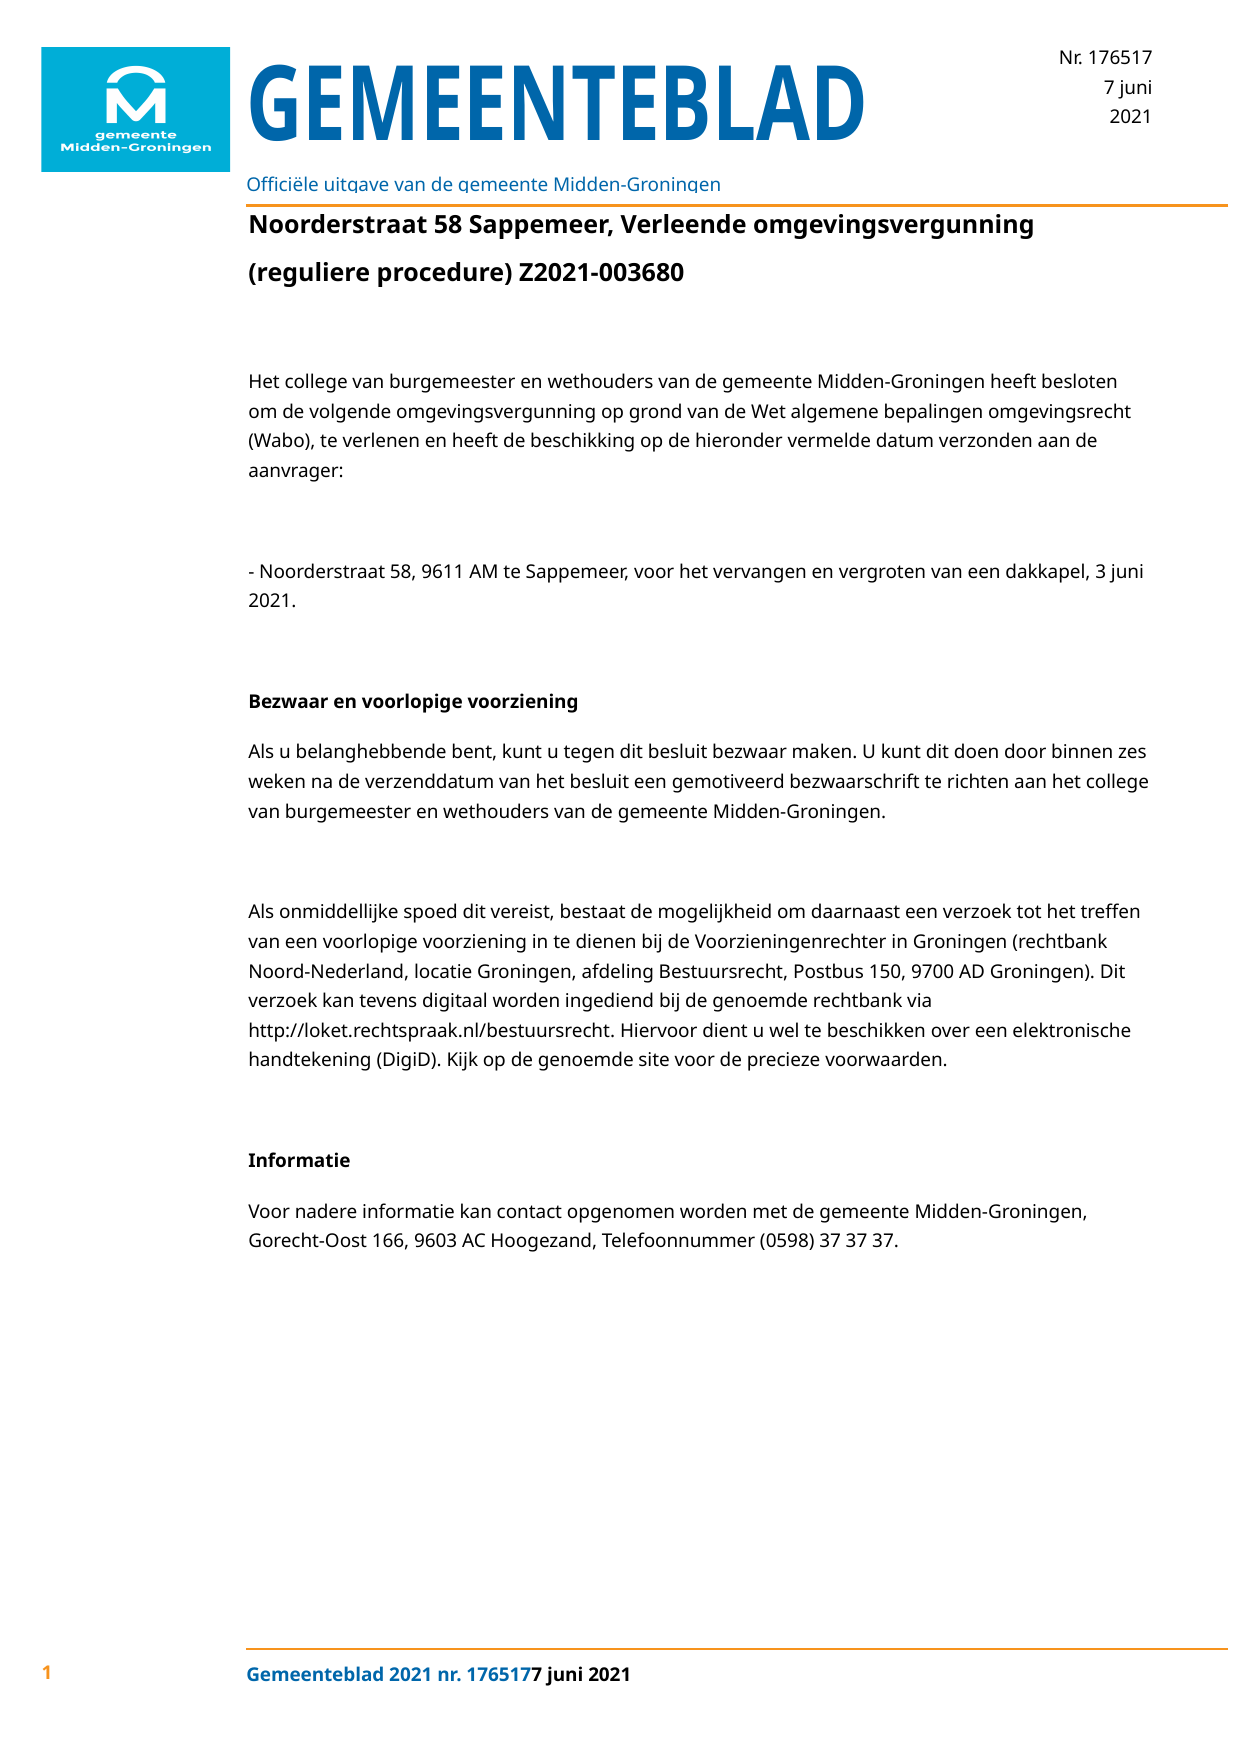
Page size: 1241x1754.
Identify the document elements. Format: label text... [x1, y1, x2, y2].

text Bezwaar en voorlopige voorziening [248, 688, 1152, 714]
text Voor nadere informatie kan contact opgenomen worden met de gemeente Midden-Groningen, Gorecht-Oost 166, 9603 AC Hoogezand, Telefoonnummer (0598) 37 37 37. [248, 1198, 1152, 1253]
text Als u belanghebbende bent, kunt u tegen dit besluit bezwaar maken. U kunt dit doen door binnen zes weken na de verzenddatum van het besluit een gemotiveerd bezwaarschrift te richten aan het college van burgemeester en wethouders van de gemeente Midden-Groningen. [248, 739, 1152, 824]
text Het college van burgemeester en wethouders van de gemeente Midden-Groningen heeft besloten om de volgende omgevingsvergunning op grond van de Wet algemene bepalingen omgevingsrecht (Wabo), te verlenen en heeft de beschikking op de hieronder vermelde datum verzonden aan de aanvrager: [248, 368, 1152, 483]
text Als onmiddellijke spoed dit vereist, bestaat de mogelijkheid om daarnaast een verzoek tot het treffen van een voorlopige voorziening in te dienen bij de Voorzieningenrechter in Groningen (rechtbank Noord-Nederland, locatie Groningen, afdeling Bestuursrecht, Postbus 150, 9700 AD Groningen). Dit verzoek kan tevens digitaal worden ingediend bij de genoemde rechtbank via http://loket.rechtspraak.nl/bestuursrecht. Hiervoor dient u wel te beschikken over een elektronische handtekening (DigiD). Kijk op de genoemde site voor de precieze voorwaarden. [248, 899, 1152, 1072]
picture [108, 66, 164, 82]
text Informatie [248, 1147, 1152, 1173]
picture [184, 146, 190, 153]
picture [107, 89, 165, 122]
text Noorderstraat 58 Sappemeer, Verleende omgevingsvergunning (reguliere procedure) Z2021-003680 [248, 207, 1152, 288]
text - Noorderstraat 58, 9611 AM te Sappemeer, voor het vervangen en vergroten van een dakkapel, 3 juni 2021. [248, 558, 1152, 613]
